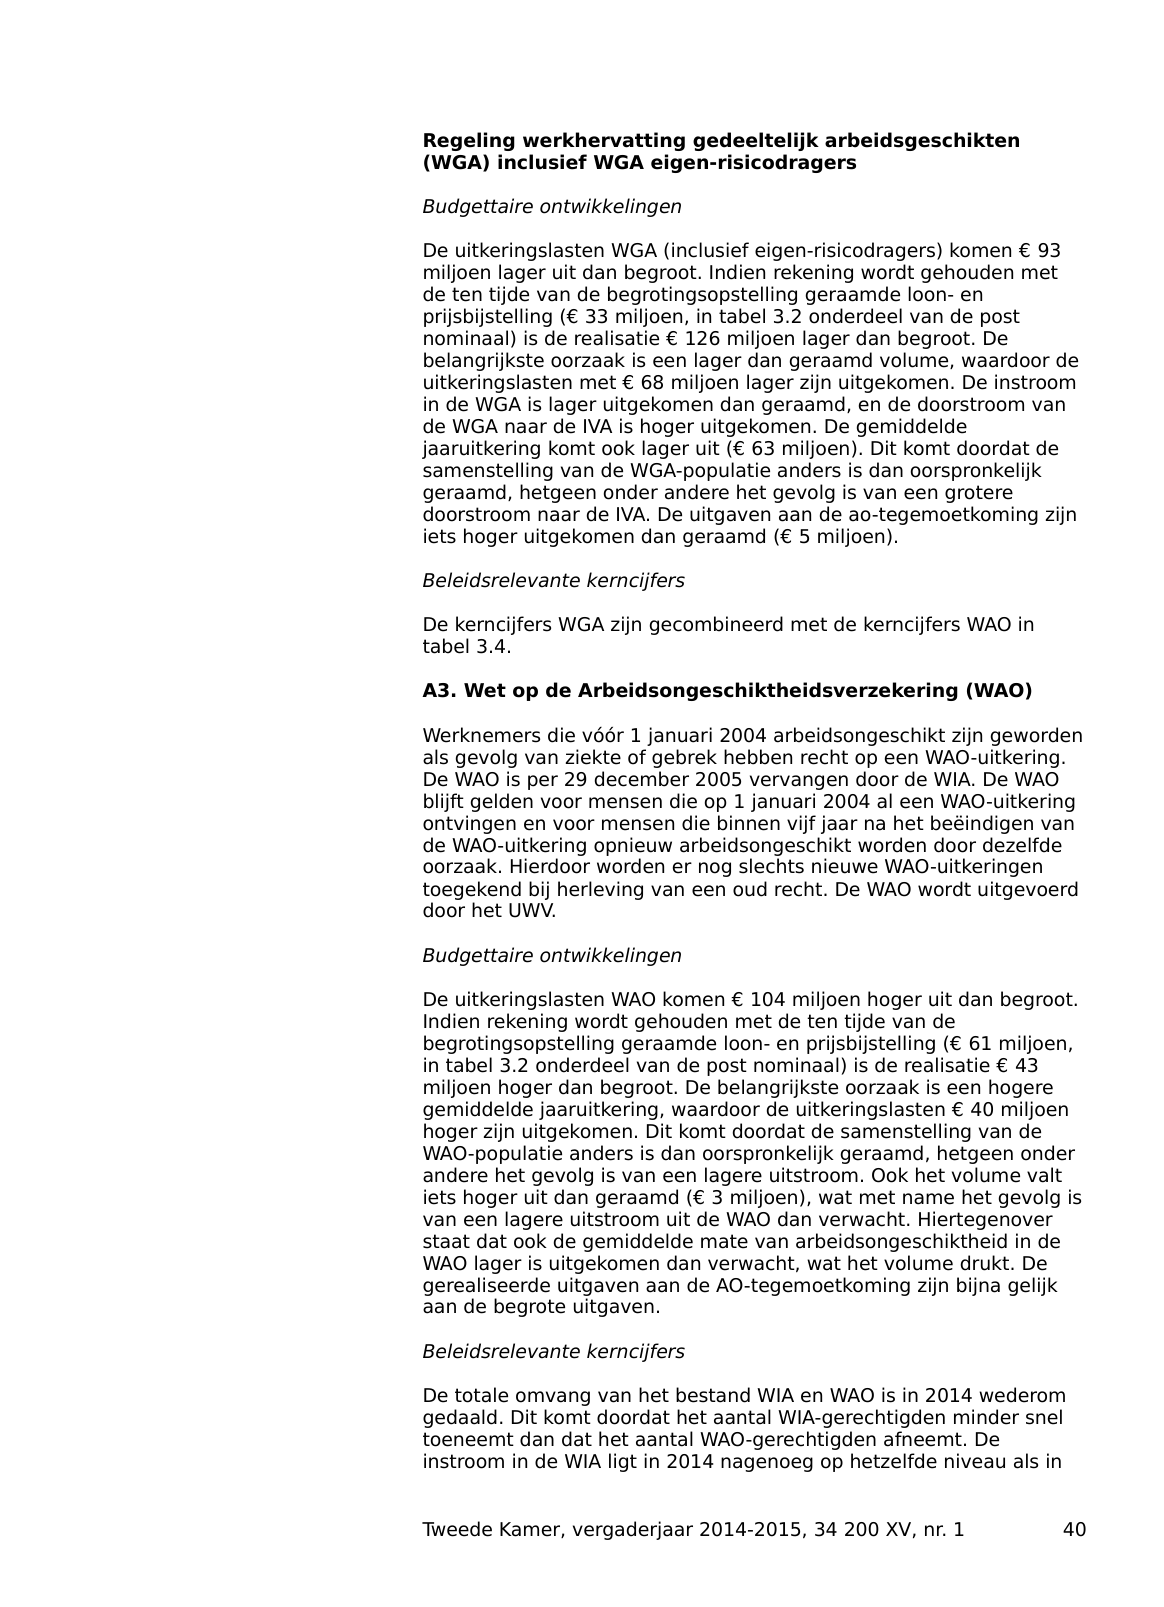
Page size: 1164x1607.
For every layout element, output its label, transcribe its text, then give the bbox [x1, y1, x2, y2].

text Werknemers die vóór 1 januari 2004 arbeidsongeschikt zijn geworden als gevolg van ziekte of gebrek hebben recht op een WAO-uitkering. De WAO is per 29 december 2005 vervangen door de WIA. De WAO blijft gelden voor mensen die op 1 januari 2004 al een WAO-uitkering ontvingen en voor mensen die binnen vijf jaar na het beëindigen van de WAO-uitkering opnieuw arbeidsongeschikt worden door dezelfde oorzaak. Hierdoor worden er nog slechts nieuwe WAO-uitkeringen toegekend bij herleving van een oud recht. De WAO wordt uitgevoerd door het UWV. [422, 724, 1087, 922]
subtitle Regeling werkhervatting gedeeltelijk arbeidsgeschikten (WGA) inclusief WGA eigen-risicodragers [422, 130, 1087, 174]
subtitle Budgettaire ontwikkelingen [422, 944, 1087, 967]
text De uitkeringslasten WAO komen € 104 miljoen hoger uit dan begroot. Indien rekening wordt gehouden met de ten tijde van de begrotingsopstelling geraamde loon- en prijsbijstelling (€ 61 miljoen, in tabel 3.2 onderdeel van de post nominaal) is de realisatie € 43 miljoen hoger dan begroot. De belangrijkste oorzaak is een hogere gemiddelde jaaruitkering, waardoor de uitkeringslasten € 40 miljoen hoger zijn uitgekomen. Dit komt doordat de samenstelling van de WAO-populatie anders is dan oorspronkelijk geraamd, hetgeen onder andere het gevolg is van een lagere uitstroom. Ook het volume valt iets hoger uit dan geraamd (€ 3 miljoen), wat met name het gevolg is van een lagere uitstroom uit de WAO dan verwacht. Hiertegenover staat dat ook de gemiddelde mate van arbeidsongeschiktheid in de WAO lager is uitgekomen dan verwacht, wat het volume drukt. De gerealiseerde uitgaven aan de AO-tegemoetkoming zijn bijna gelijk aan de begrote uitgaven. [422, 989, 1087, 1318]
text De totale omvang van het bestand WIA en WAO is in 2014 wederom gedaald. Dit komt doordat het aantal WIA-gerechtigden minder snel toeneemt dan dat het aantal WAO-gerechtigden afneemt. De instroom in de WIA ligt in 2014 nagenoeg op hetzelfde niveau als in [422, 1385, 1087, 1473]
subtitle Beleidsrelevante kerncijfers [422, 570, 1087, 592]
text De kerncijfers WGA zijn gecombineerd met de kerncijfers WAO in tabel 3.4. [422, 614, 1087, 658]
subtitle Budgettaire ontwikkelingen [422, 196, 1087, 218]
subtitle Beleidsrelevante kerncijfers [422, 1341, 1087, 1363]
text De uitkeringslasten WGA (inclusief eigen-risicodragers) komen € 93 miljoen lager uit dan begroot. Indien rekening wordt gehouden met de ten tijde van de begrotingsopstelling geraamde loon- en prijsbijstelling (€ 33 miljoen, in tabel 3.2 onderdeel van de post nominaal) is de realisatie € 126 miljoen lager dan begroot. De belangrijkste oorzaak is een lager dan geraamd volume, waardoor de uitkeringslasten met € 68 miljoen lager zijn uitgekomen. De instroom in de WGA is lager uitgekomen dan geraamd, en de doorstroom van de WGA naar de IVA is hoger uitgekomen. De gemiddelde jaaruitkering komt ook lager uit (€ 63 miljoen). Dit komt doordat de samenstelling van de WGA-populatie anders is dan oorspronkelijk geraamd, hetgeen onder andere het gevolg is van een grotere doorstroom naar de IVA. De uitgaven aan de ao-tegemoetkoming zijn iets hoger uitgekomen dan geraamd (€ 5 miljoen). [422, 240, 1087, 548]
subtitle A3. Wet op de Arbeidsongeschiktheidsverzekering (WAO) [422, 680, 1087, 702]
